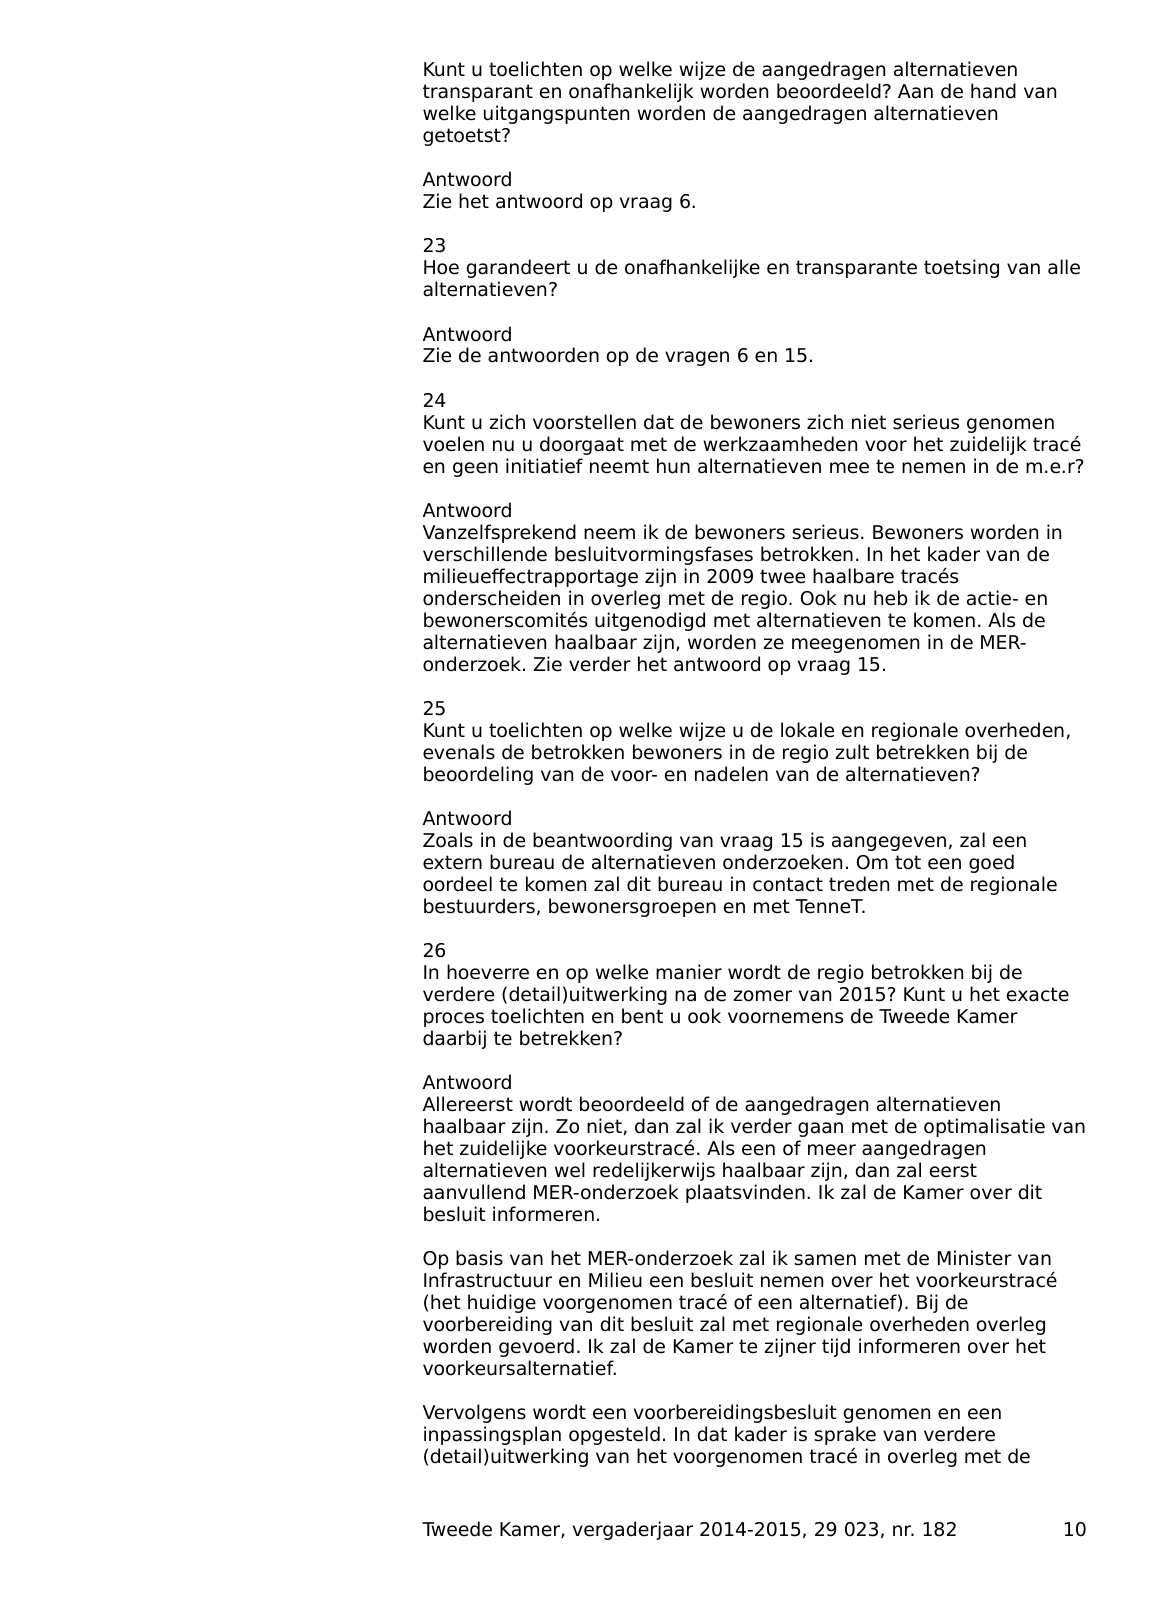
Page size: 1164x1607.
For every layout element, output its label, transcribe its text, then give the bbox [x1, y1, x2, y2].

text Kunt u toelichten op welke wijze de aangedragen alternatieven transparant en onafhankelijk worden beoordeeld? Aan de hand van welke uitgangspunten worden de aangedragen alternatieven getoetst? [422, 59, 1087, 147]
text Op basis van het MER-onderzoek zal ik samen met de Minister van Infrastructuur en Milieu een besluit nemen over het voorkeurstracé (het huidige voorgenomen tracé of een alternatief). Bij de voorbereiding van dit besluit zal met regionale overheden overleg worden gevoerd. Ik zal de Kamer te zijner tijd informeren over het voorkeursalternatief. [422, 1248, 1087, 1380]
text Vervolgens wordt een voorbereidingsbesluit genomen en een inpassingsplan opgesteld. In dat kader is sprake van verdere (detail)uitwerking van het voorgenomen tracé in overleg met de [422, 1402, 1087, 1468]
text Kunt u toelichten op welke wijze u de lokale en regionale overheden, evenals de betrokken bewoners in de regio zult betrekken bij de beoordeling van de voor- en nadelen van de alternatieven? [422, 720, 1087, 786]
text Antwoord [422, 323, 1087, 345]
text Kunt u zich voorstellen dat de bewoners zich niet serieus genomen voelen nu u doorgaat met de werkzaamheden voor het zuidelijk tracé en geen initiatief neemt hun alternatieven mee te nemen in de m.e.r? [422, 412, 1087, 477]
text 26 [422, 940, 1087, 962]
text Zie het antwoord op vraag 6. [422, 191, 1087, 213]
text Antwoord [422, 169, 1087, 191]
text 23 [422, 235, 1087, 257]
text 24 [422, 389, 1087, 412]
text Antwoord [422, 500, 1087, 522]
text Zie de antwoorden op de vragen 6 en 15. [422, 345, 1087, 367]
text Hoe garandeert u de onafhankelijke en transparante toetsing van alle alternatieven? [422, 257, 1087, 301]
text Zoals in de beantwoording van vraag 15 is aangegeven, zal een extern bureau de alternatieven onderzoeken. Om tot een goed oordeel te komen zal dit bureau in contact treden met de regionale bestuurders, bewonersgroepen en met TenneT. [422, 830, 1087, 918]
text Allereerst wordt beoordeeld of de aangedragen alternatieven haalbaar zijn. Zo niet, dan zal ik verder gaan met de optimalisatie van het zuidelijke voorkeurstracé. Als een of meer aangedragen alternatieven wel redelijkerwijs haalbaar zijn, dan zal eerst aanvullend MER-onderzoek plaatsvinden. Ik zal de Kamer over dit besluit informeren. [422, 1094, 1087, 1226]
text 25 [422, 698, 1087, 720]
text Antwoord [422, 808, 1087, 830]
text Vanzelfsprekend neem ik de bewoners serieus. Bewoners worden in verschillende besluitvormingsfases betrokken. In het kader van de milieueffectrapportage zijn in 2009 twee haalbare tracés onderscheiden in overleg met de regio. Ook nu heb ik de actie- en bewonerscomités uitgenodigd met alternatieven te komen. Als de alternatieven haalbaar zijn, worden ze meegenomen in de MER-onderzoek. Zie verder het antwoord op vraag 15. [422, 522, 1087, 676]
text Antwoord [422, 1072, 1087, 1094]
text In hoeverre en op welke manier wordt de regio betrokken bij de verdere (detail)uitwerking na de zomer van 2015? Kunt u het exacte proces toelichten en bent u ook voornemens de Tweede Kamer daarbij te betrekken? [422, 962, 1087, 1050]
